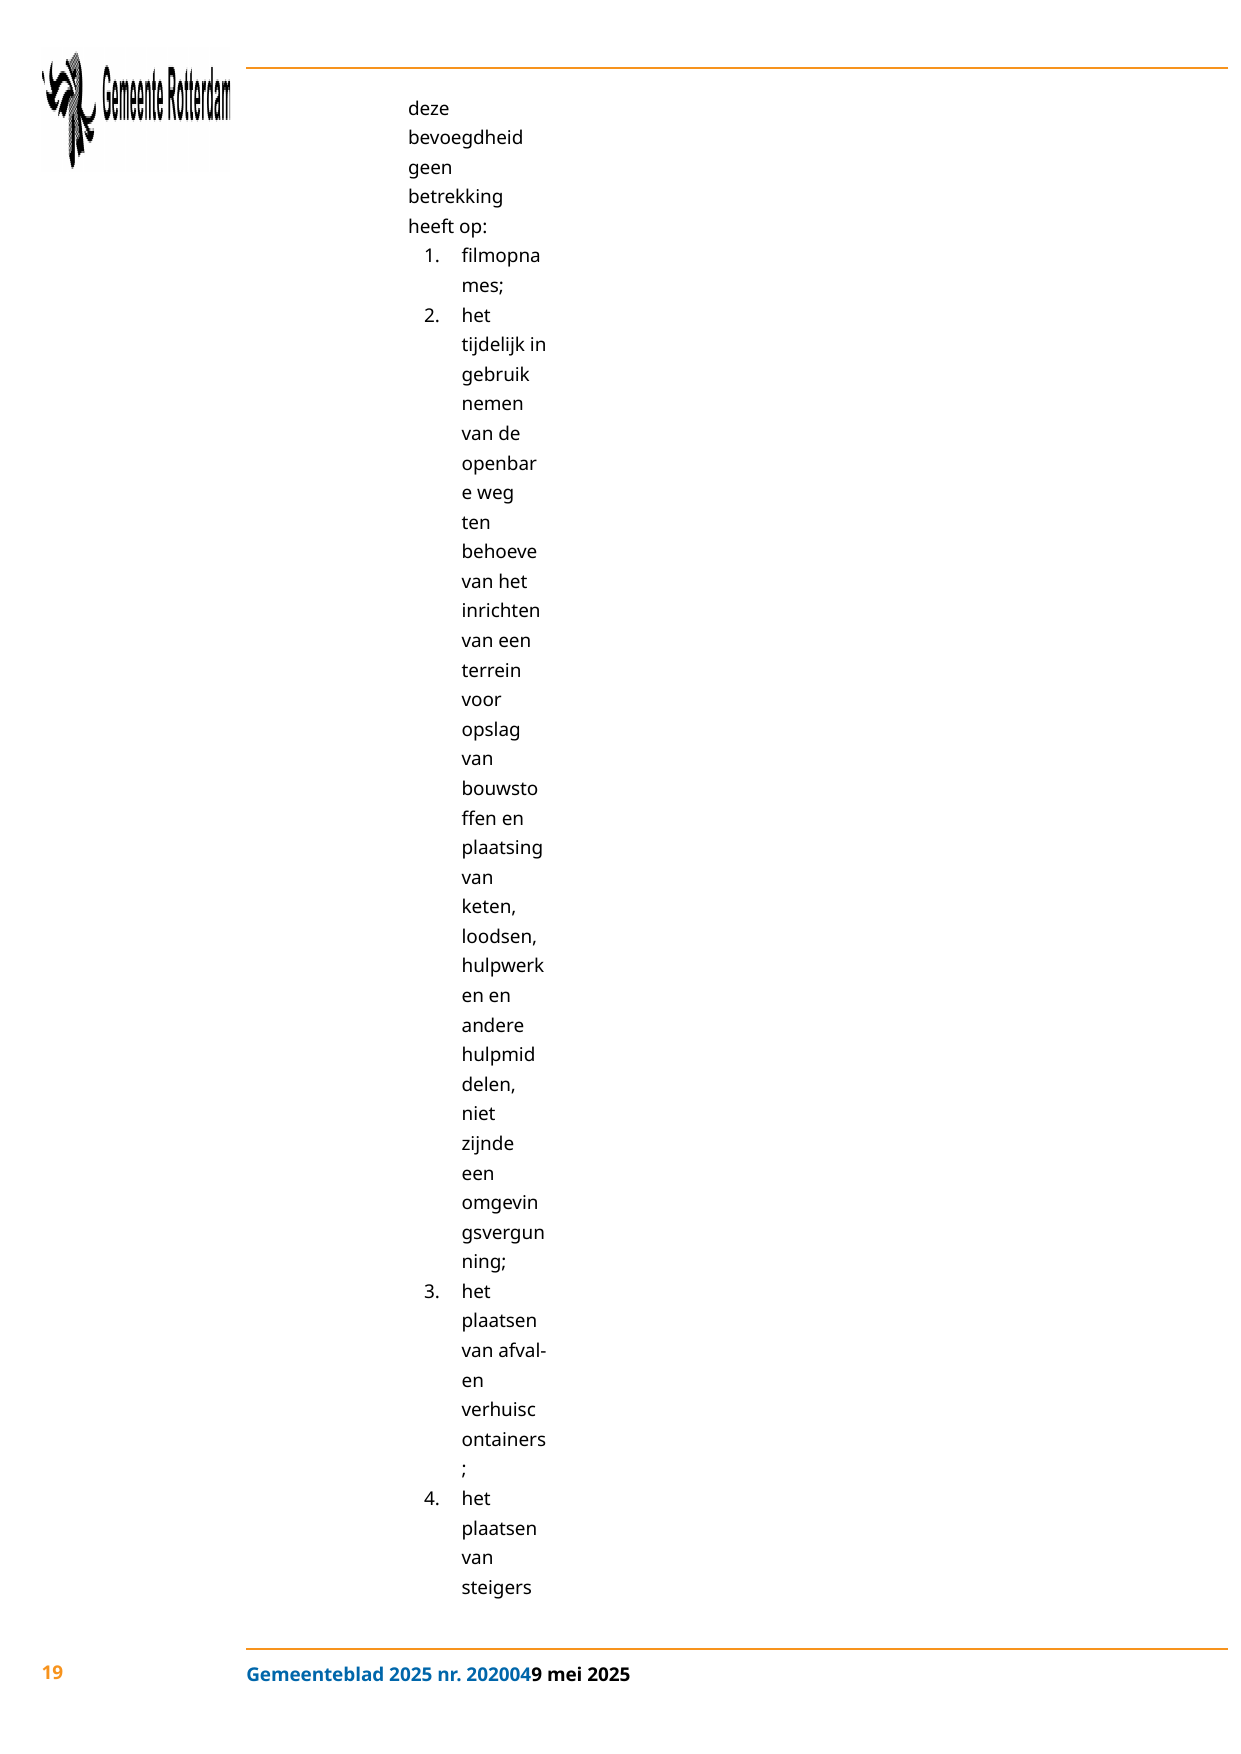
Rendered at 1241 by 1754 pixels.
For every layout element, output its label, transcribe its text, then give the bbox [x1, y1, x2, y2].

table_cell [647, 95, 748, 1600]
table_cell deze bevoegdheid geen betrekking heeft op: filmopnames; het tijdelijk in gebruik nemen van de openbare weg ten behoeve van het inrichten van een terrein voor opslag van bouwstoffen en plaatsing van keten, loodsen, hulpwerken en andere hulpmiddelen, niet zijnde een omgevingsvergunning; het plaatsen van afval- en verhuiscontainers; het plaatsen van steigers [349, 95, 546, 1600]
table_cell [748, 95, 849, 1600]
table_cell [546, 95, 647, 1600]
table_cell [849, 95, 950, 1600]
picture [41, 47, 231, 172]
table_cell [1051, 95, 1152, 1600]
table_cell [950, 95, 1051, 1600]
table_cell [248, 95, 349, 1600]
